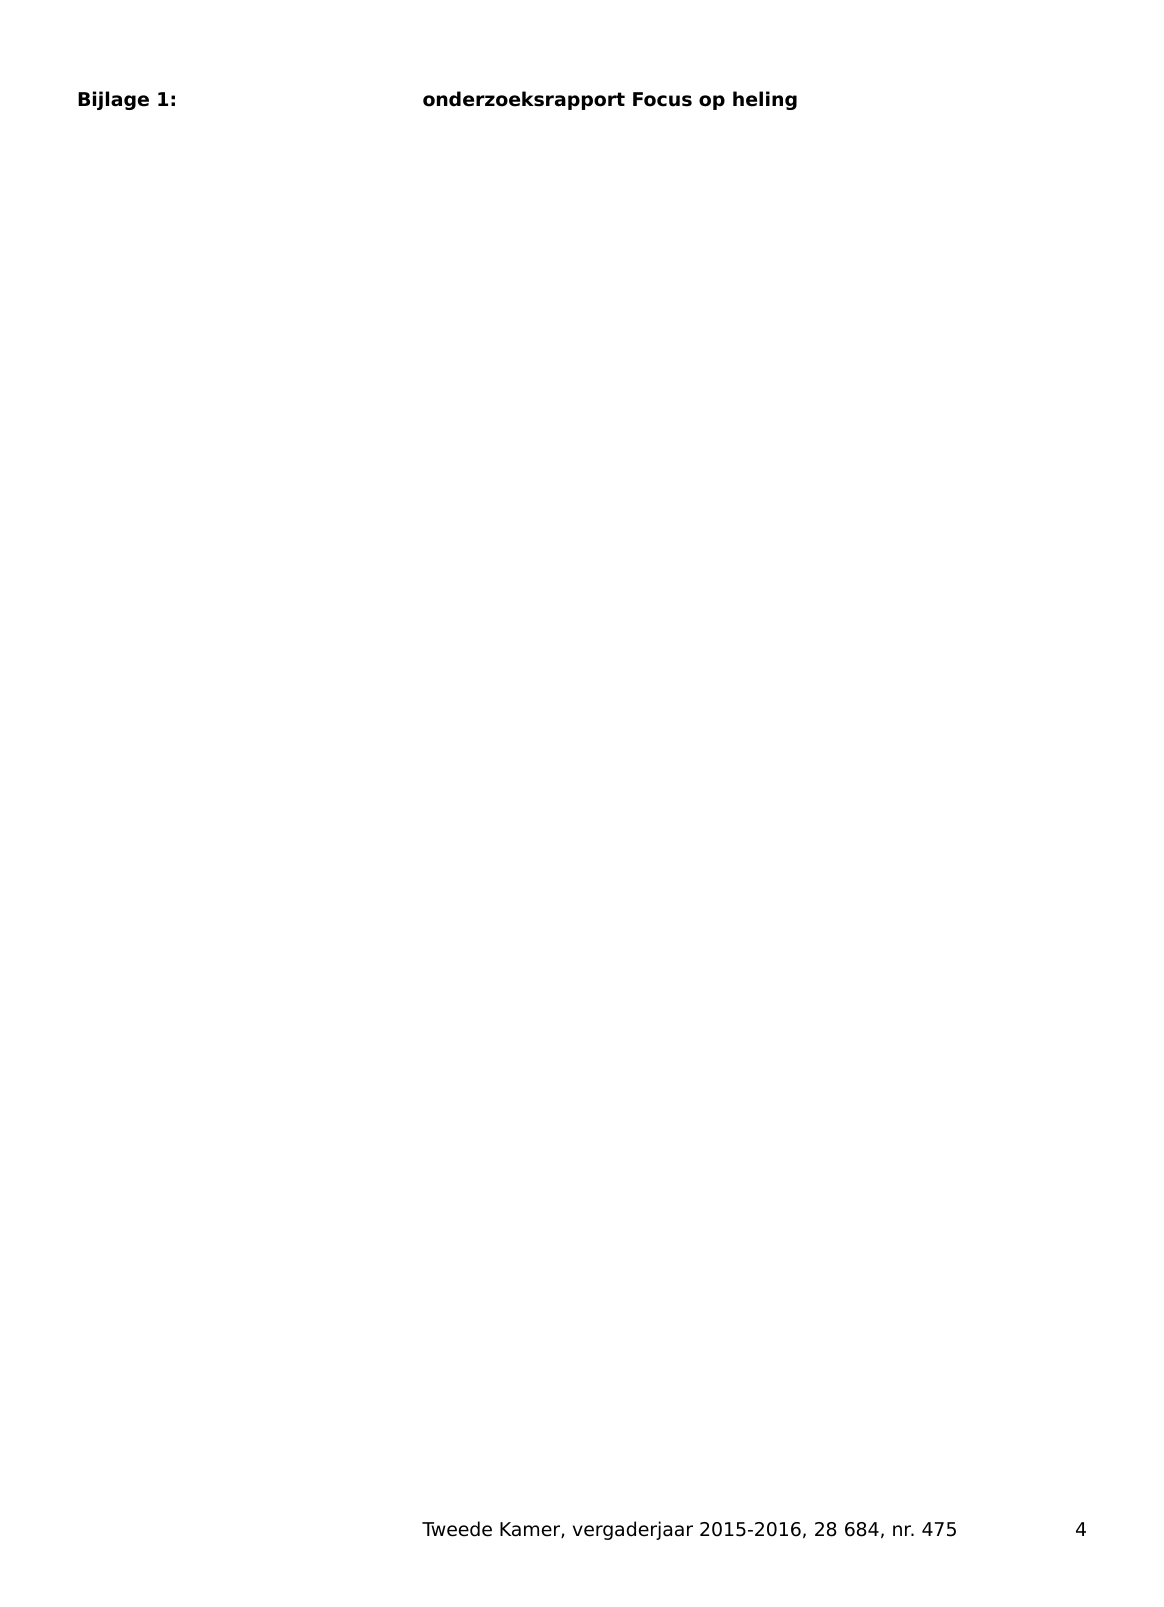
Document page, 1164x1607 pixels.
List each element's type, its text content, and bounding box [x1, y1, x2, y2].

subtitle Bijlage 1: onderzoeksrapport Focus op heling [77, 89, 1087, 111]
